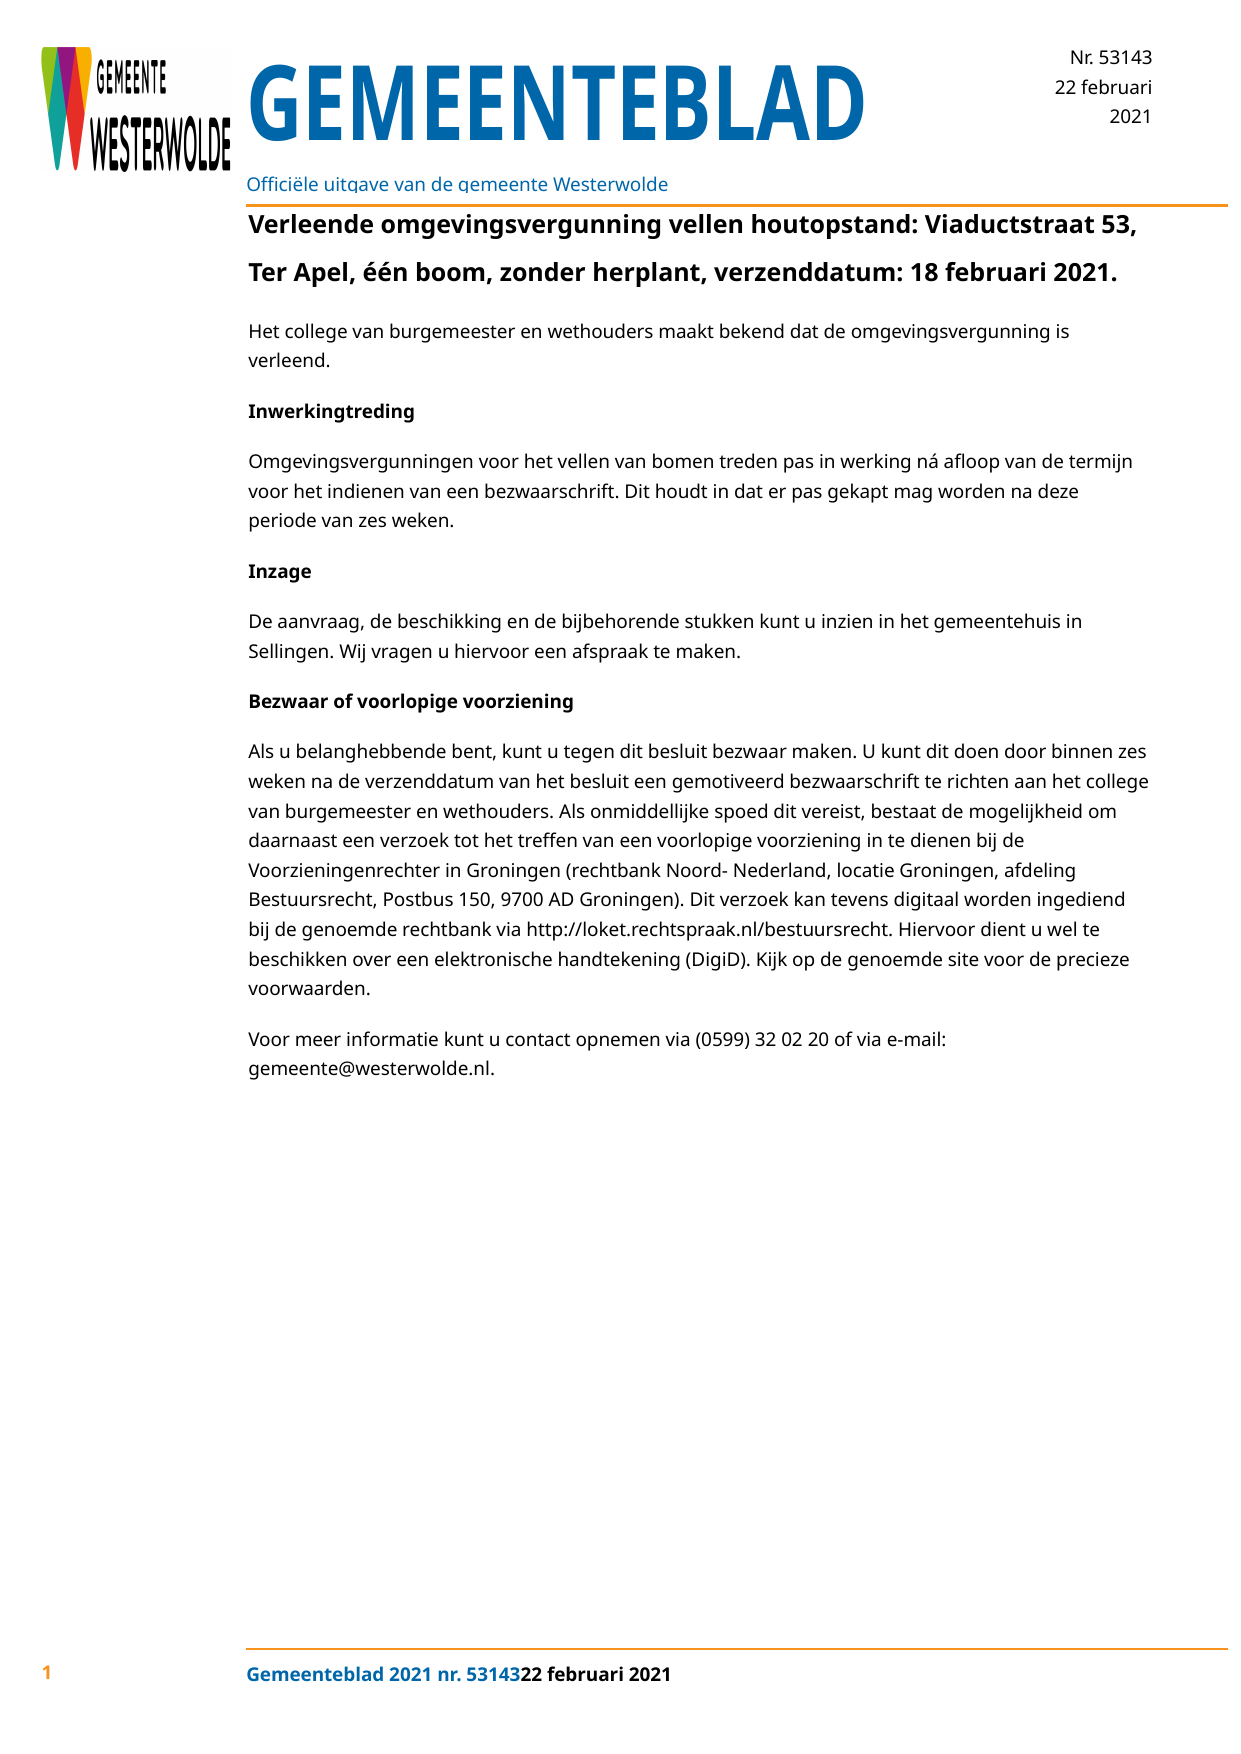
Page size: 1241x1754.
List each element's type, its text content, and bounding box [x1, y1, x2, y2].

text Inwerkingtreding [248, 398, 1152, 424]
text Omgevingsvergunningen voor het vellen van bomen treden pas in werking ná afloop van de termijn voor het indienen van een bezwaarschrift. Dit houdt in dat er pas gekapt mag worden na deze periode van zes weken. [248, 448, 1152, 533]
text Inzage [248, 558, 1152, 584]
text De aanvraag, de beschikking en de bijbehorende stukken kunt u inzien in het gemeentehuis in Sellingen. Wij vragen u hiervoor een afspraak te maken. [248, 608, 1152, 664]
text Bezwaar of voorlopige voorziening [248, 688, 1152, 714]
text Verleende omgevingsvergunning vellen houtopstand: Viaductstraat 53, Ter Apel, één boom, zonder herplant, verzenddatum: 18 februari 2021. [248, 207, 1152, 288]
text Het college van burgemeester en wethouders maakt bekend dat de omgevingsvergunning is verleend. [248, 318, 1152, 373]
text Voor meer informatie kunt u contact opnemen via (0599) 32 02 20 of via e-mail: gemeente@westerwolde.nl. [248, 1026, 1152, 1081]
picture [41, 47, 231, 172]
text Als u belanghebbende bent, kunt u tegen dit besluit bezwaar maken. U kunt dit doen door binnen zes weken na de verzenddatum van het besluit een gemotiveerd bezwaarschrift te richten aan het college van burgemeester en wethouders. Als onmiddellijke spoed dit vereist, bestaat de mogelijkheid om daarnaast een verzoek tot het treffen van een voorlopige voorziening in te dienen bij de Voorzieningenrechter in Groningen (rechtbank Noord- Nederland, locatie Groningen, afdeling Bestuursrecht, Postbus 150, 9700 AD Groningen). Dit verzoek kan tevens digitaal worden ingediend bij de genoemde rechtbank via http://loket.rechtspraak.nl/bestuursrecht. Hiervoor dient u wel te beschikken over een elektronische handtekening (DigiD). Kijk op de genoemde site voor de precieze voorwaarden. [248, 739, 1152, 1001]
